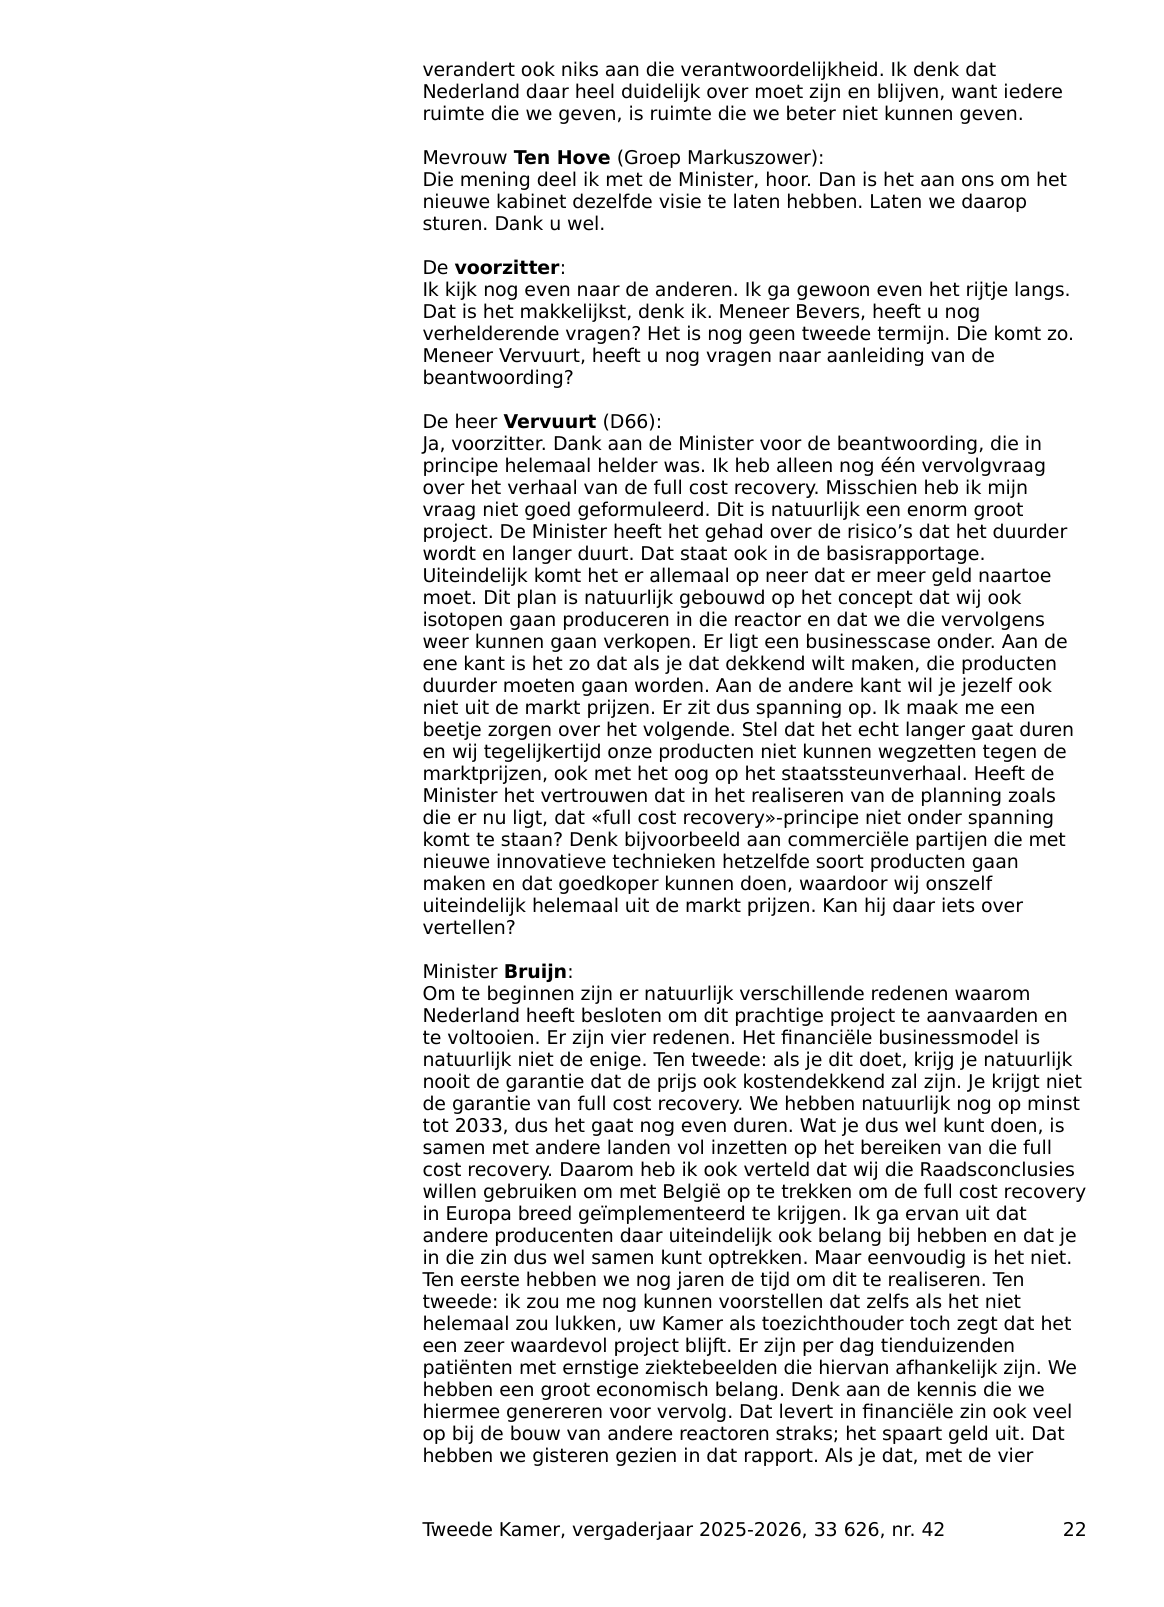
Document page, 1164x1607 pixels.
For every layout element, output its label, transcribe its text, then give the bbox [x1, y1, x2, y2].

text Ik kijk nog even naar de anderen. Ik ga gewoon even het rijtje langs. Dat is het makkelijkst, denk ik. Meneer Bevers, heeft u nog verhelderende vragen? Het is nog geen tweede termijn. Die komt zo. Meneer Vervuurt, heeft u nog vragen naar aanleiding van de beantwoording? [422, 279, 1087, 389]
text De voorzitter: [422, 257, 1087, 279]
text Om te beginnen zijn er natuurlijk verschillende redenen waarom Nederland heeft besloten om dit prachtige project te aanvaarden en te voltooien. Er zijn vier redenen. Het financiële businessmodel is natuurlijk niet de enige. Ten tweede: als je dit doet, krijg je natuurlijk nooit de garantie dat de prijs ook kostendekkend zal zijn. Je krijgt niet de garantie van full cost recovery. We hebben natuurlijk nog op minst tot 2033, dus het gaat nog even duren. Wat je dus wel kunt doen, is samen met andere landen vol inzetten op het bereiken van die full cost recovery. Daarom heb ik ook verteld dat wij die Raadsconclusies willen gebruiken om met België op te trekken om de full cost recovery in Europa breed geïmplementeerd te krijgen. Ik ga ervan uit dat andere producenten daar uiteindelijk ook belang bij hebben en dat je in die zin dus wel samen kunt optrekken. Maar eenvoudig is het niet. Ten eerste hebben we nog jaren de tijd om dit te realiseren. Ten tweede: ik zou me nog kunnen voorstellen dat zelfs als het niet helemaal zou lukken, uw Kamer als toezichthouder toch zegt dat het een zeer waardevol project blijft. Er zijn per dag tienduizenden patiënten met ernstige ziektebeelden die hiervan afhankelijk zijn. We hebben een groot economisch belang. Denk aan de kennis die we hiermee genereren voor vervolg. Dat levert in financiële zin ook veel op bij de bouw van andere reactoren straks; het spaart geld uit. Dat hebben we gisteren gezien in dat rapport. Als je dat, met de vier [422, 983, 1087, 1467]
text Mevrouw Ten Hove (Groep Markuszower): [422, 147, 1087, 169]
text Minister Bruijn: [422, 961, 1087, 983]
text De heer Vervuurt (D66): [422, 411, 1087, 433]
text Die mening deel ik met de Minister, hoor. Dan is het aan ons om het nieuwe kabinet dezelfde visie te laten hebben. Laten we daarop sturen. Dank u wel. [422, 169, 1087, 235]
text Ja, voorzitter. Dank aan de Minister voor de beantwoording, die in principe helemaal helder was. Ik heb alleen nog één vervolgvraag over het verhaal van de full cost recovery. Misschien heb ik mijn vraag niet goed geformuleerd. Dit is natuurlijk een enorm groot project. De Minister heeft het gehad over de risico’s dat het duurder wordt en langer duurt. Dat staat ook in de basisrapportage. Uiteindelijk komt het er allemaal op neer dat er meer geld naartoe moet. Dit plan is natuurlijk gebouwd op het concept dat wij ook isotopen gaan produceren in die reactor en dat we die vervolgens weer kunnen gaan verkopen. Er ligt een businesscase onder. Aan de ene kant is het zo dat als je dat dekkend wilt maken, die producten duurder moeten gaan worden. Aan de andere kant wil je jezelf ook niet uit de markt prijzen. Er zit dus spanning op. Ik maak me een beetje zorgen over het volgende. Stel dat het echt langer gaat duren en wij tegelijkertijd onze producten niet kunnen wegzetten tegen de marktprijzen, ook met het oog op het staatssteunverhaal. Heeft de Minister het vertrouwen dat in het realiseren van de planning zoals die er nu ligt, dat «full cost recovery»-principe niet onder spanning komt te staan? Denk bijvoorbeeld aan commerciële partijen die met nieuwe innovatieve technieken hetzelfde soort producten gaan maken en dat goedkoper kunnen doen, waardoor wij onszelf uiteindelijk helemaal uit de markt prijzen. Kan hij daar iets over vertellen? [422, 433, 1087, 939]
text verandert ook niks aan die verantwoordelijkheid. Ik denk dat Nederland daar heel duidelijk over moet zijn en blijven, want iedere ruimte die we geven, is ruimte die we beter niet kunnen geven. [422, 59, 1087, 125]
